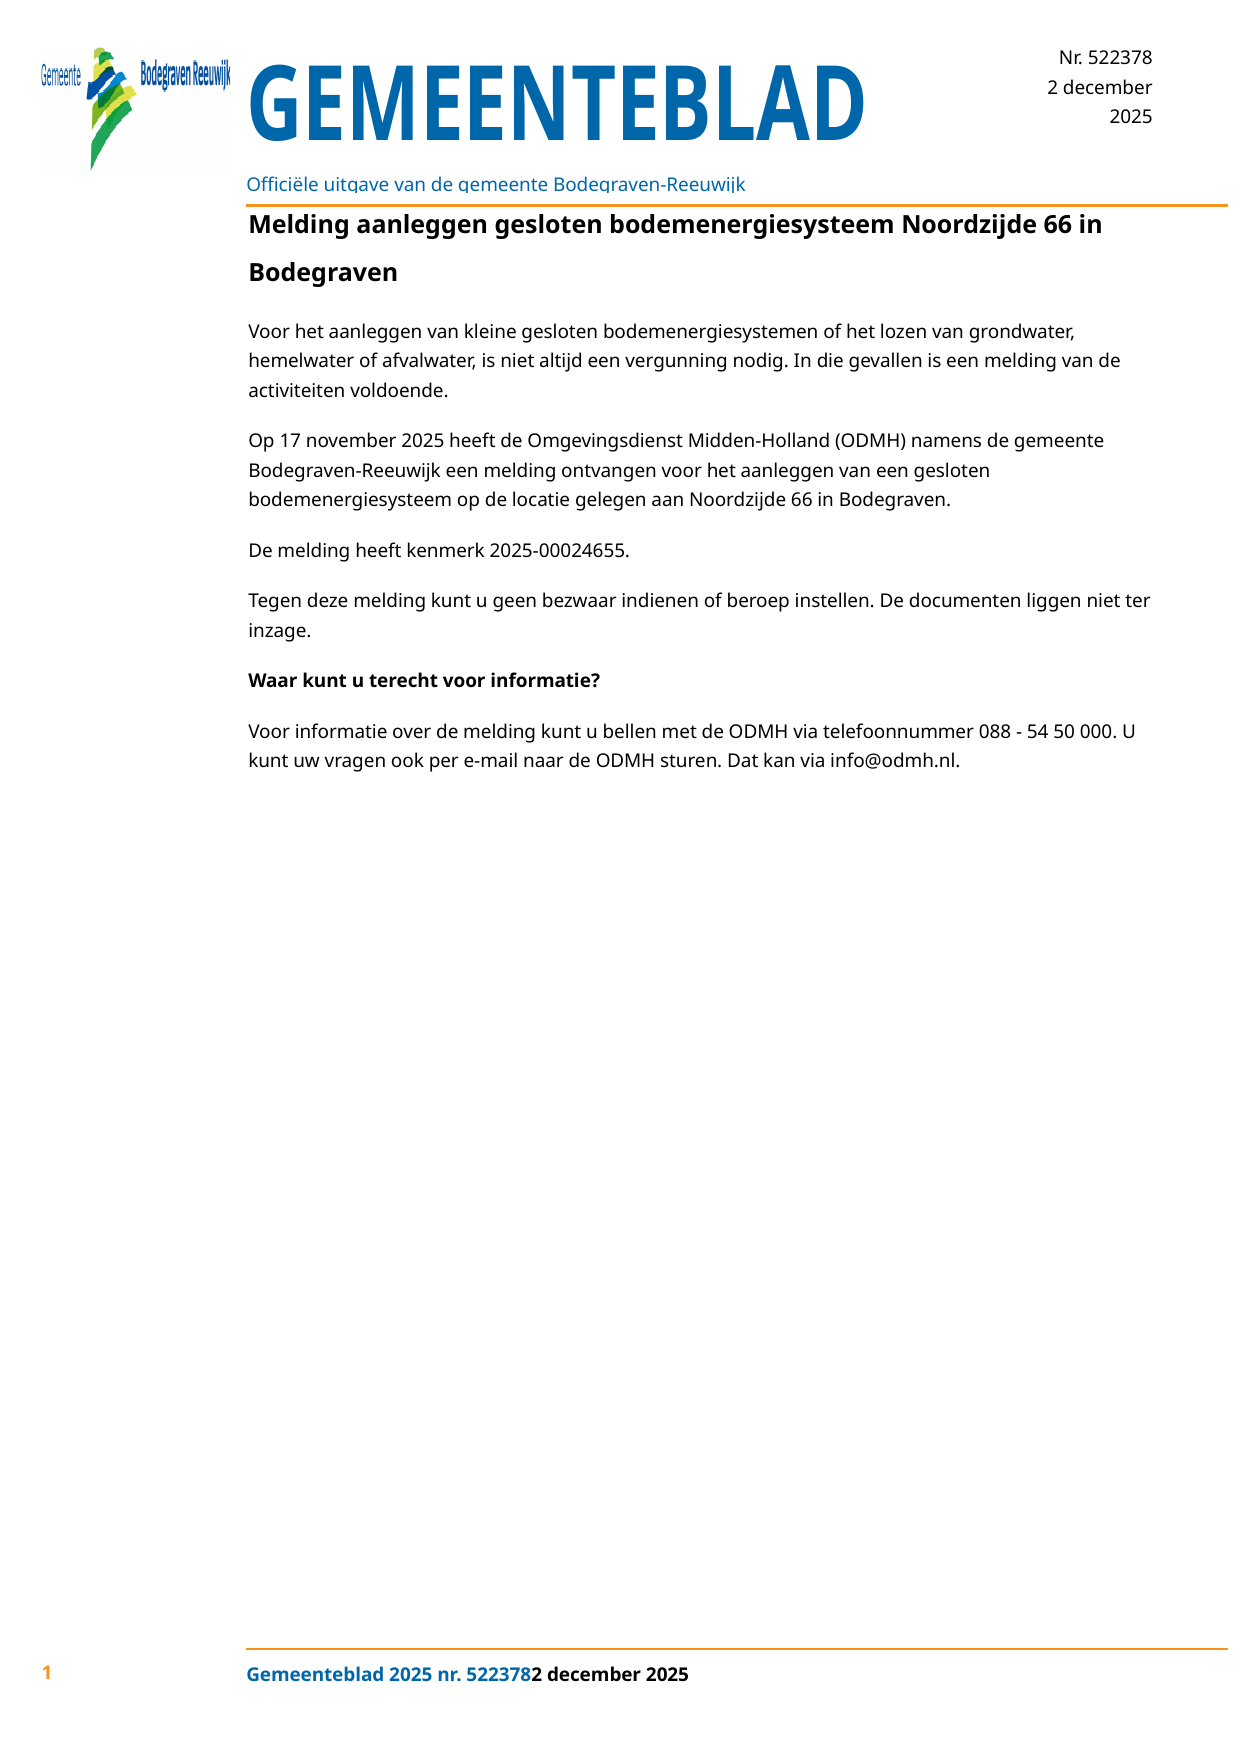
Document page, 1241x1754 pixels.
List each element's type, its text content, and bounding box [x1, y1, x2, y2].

text Waar kunt u terecht voor informatie? [248, 667, 1152, 693]
text Voor informatie over de melding kunt u bellen met de ODMH via telefoonnummer 088 - 54 50 000. U kunt uw vragen ook per e-mail naar de ODMH sturen. Dat kan via info@odmh.nl. [248, 718, 1152, 773]
picture [41, 47, 231, 172]
text De melding heeft kenmerk 2025-00024655. [248, 537, 1152, 563]
text Op 17 november 2025 heeft de Omgevingsdienst Midden-Holland (ODMH) namens de gemeente Bodegraven-Reeuwijk een melding ontvangen voor het aanleggen van een gesloten bodemenergiesysteem op de locatie gelegen aan Noordzijde 66 in Bodegraven. [248, 427, 1152, 512]
text Tegen deze melding kunt u geen bezwaar indienen of beroep instellen. De documenten liggen niet ter inzage. [248, 587, 1152, 643]
text Voor het aanleggen van kleine gesloten bodemenergiesystemen of het lozen van grondwater, hemelwater of afvalwater, is niet altijd een vergunning nodig. In die gevallen is een melding van de activiteiten voldoende. [248, 318, 1152, 403]
text Melding aanleggen gesloten bodemenergiesysteem Noordzijde 66 in Bodegraven [248, 207, 1152, 288]
